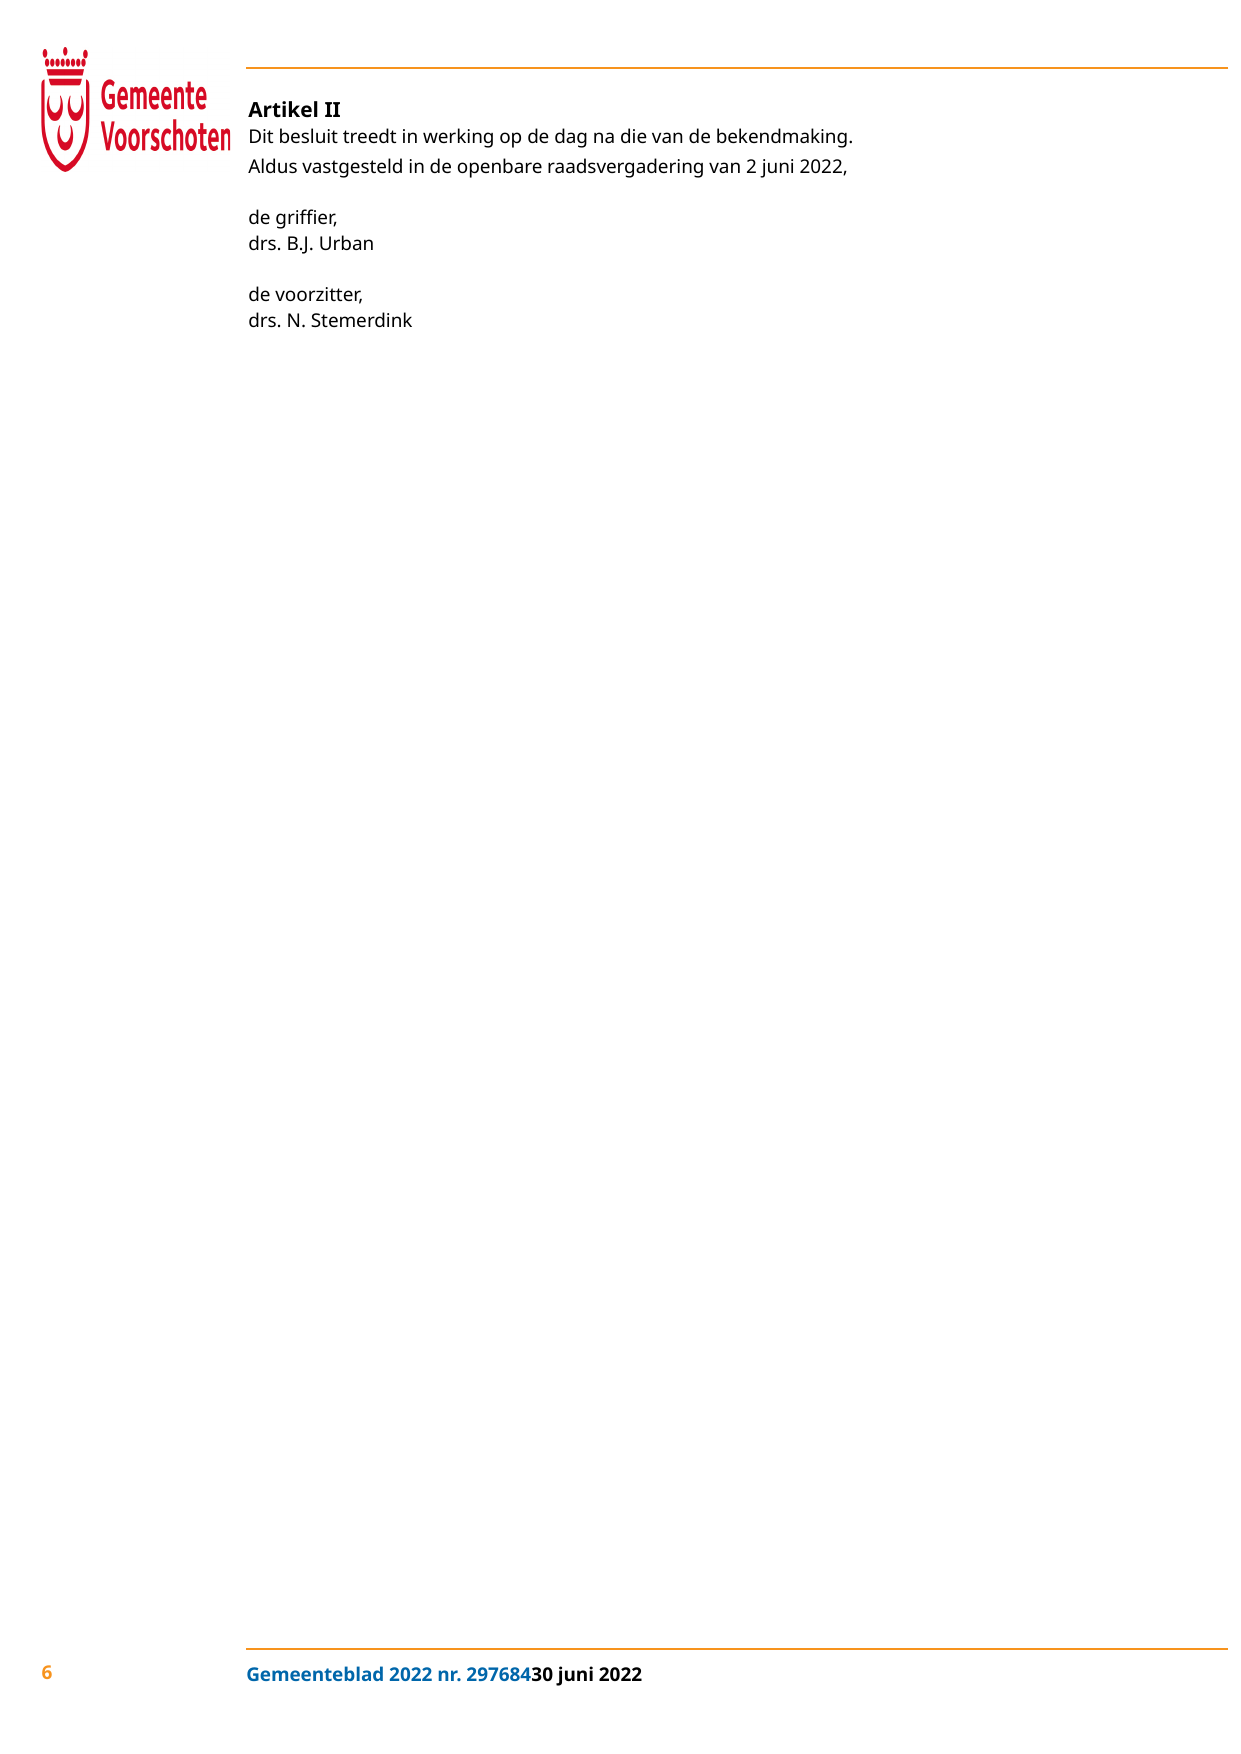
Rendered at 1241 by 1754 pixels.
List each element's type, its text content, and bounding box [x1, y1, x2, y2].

text de voorzitter, [248, 281, 1152, 307]
text drs. B.J. Urban [248, 230, 1152, 256]
text Artikel II [248, 95, 1152, 123]
text drs. N. Stemerdink [248, 307, 1152, 333]
text Dit besluit treedt in werking op de dag na die van de bekendmaking. [248, 123, 1152, 149]
picture [41, 47, 231, 172]
text Aldus vastgesteld in de openbare raadsvergadering van 2 juni 2022, [248, 153, 1152, 178]
text de griffier, [248, 204, 1152, 230]
